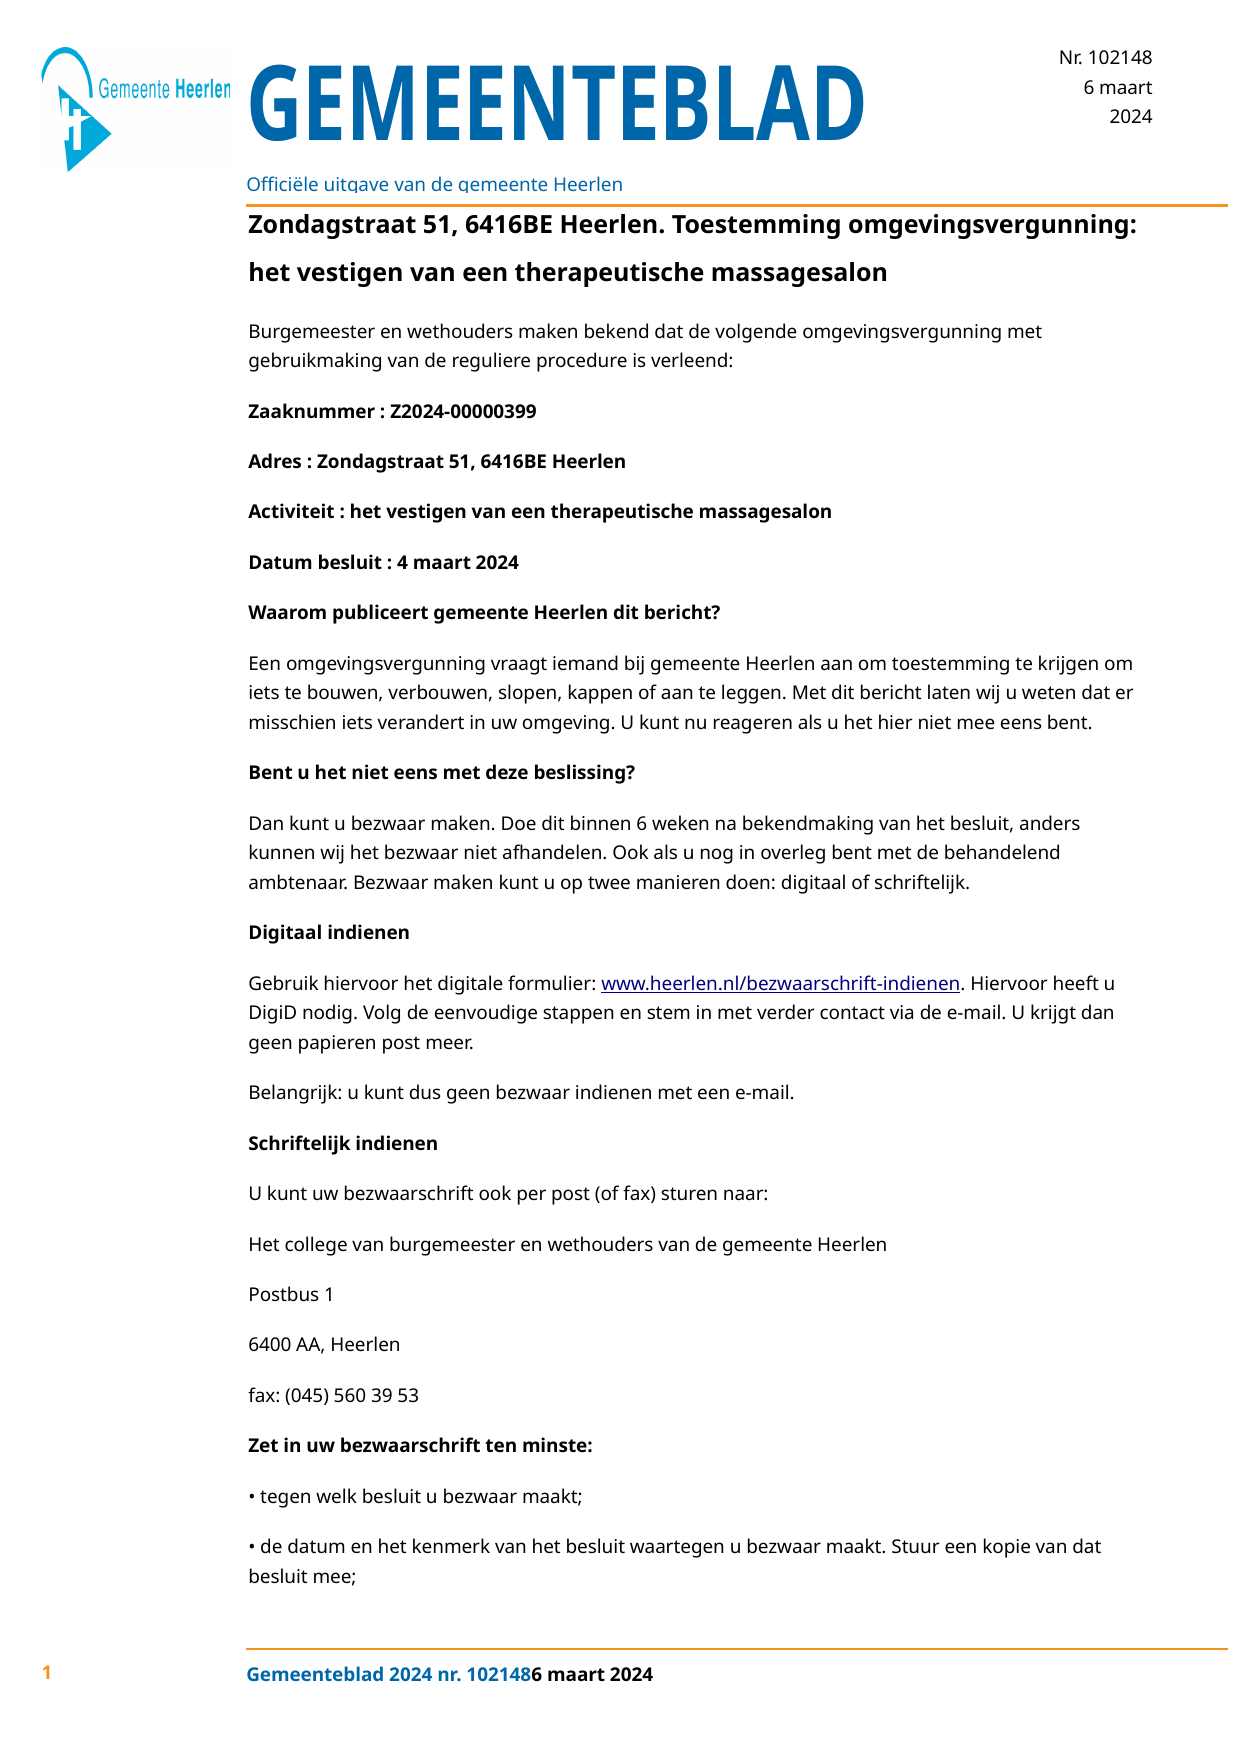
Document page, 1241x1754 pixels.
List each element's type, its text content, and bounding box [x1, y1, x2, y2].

text • tegen welk besluit u bezwaar maakt; [248, 1483, 1152, 1509]
text Belangrijk: u kunt dus geen bezwaar indienen met een e-mail. [248, 1079, 1152, 1105]
text Zondagstraat 51, 6416BE Heerlen. Toestemming omgevingsvergunning: het vestigen van een therapeutische massagesalon [248, 207, 1152, 288]
text fax: (045) 560 39 53 [248, 1382, 1152, 1408]
text U kunt uw bezwaarschrift ook per post (of fax) sturen naar: [248, 1180, 1152, 1206]
text Waarom publiceert gemeente Heerlen dit bericht? [248, 599, 1152, 625]
text Gebruik hiervoor het digitale formulier: www.heerlen.nl/bezwaarschrift-indienen. Hiervoor heeft u DigiD nodig. Volg de eenvoudige stappen en stem in met verder contact via de e-mail. U krijgt dan geen papieren post meer. [248, 970, 1152, 1055]
picture [41, 47, 231, 172]
text Een omgevingsvergunning vraagt iemand bij gemeente Heerlen aan om toestemming te krijgen om iets te bouwen, verbouwen, slopen, kappen of aan te leggen. Met dit bericht laten wij u weten dat er misschien iets verandert in uw omgeving. U kunt nu reageren als u het hier niet mee eens bent. [248, 650, 1152, 735]
text Dan kunt u bezwaar maken. Doe dit binnen 6 weken na bekendmaking van het besluit, anders kunnen wij het bezwaar niet afhandelen. Ook als u nog in overleg bent met de behandelend ambtenaar. Bezwaar maken kunt u op twee manieren doen: digitaal of schriftelijk. [248, 810, 1152, 895]
text Postbus 1 [248, 1281, 1152, 1307]
text Het college van burgemeester en wethouders van de gemeente Heerlen [248, 1231, 1152, 1257]
text Activiteit : het vestigen van een therapeutische massagesalon [248, 499, 1152, 524]
text Schriftelijk indienen [248, 1130, 1152, 1156]
text Burgemeester en wethouders maken bekend dat de volgende omgevingsvergunning met gebruikmaking van de reguliere procedure is verleend: [248, 318, 1152, 373]
text • de datum en het kenmerk van het besluit waartegen u bezwaar maakt. Stuur een kopie van dat besluit mee; [248, 1533, 1152, 1589]
text Digitaal indienen [248, 919, 1152, 945]
text Bent u het niet eens met deze beslissing? [248, 759, 1152, 785]
picture [41, 47, 59, 70]
text 6400 AA, Heerlen [248, 1332, 1152, 1357]
text Zaaknummer : Z2024-00000399 [248, 398, 1152, 424]
text Datum besluit : 4 maart 2024 [248, 549, 1152, 575]
text Zet in uw bezwaarschrift ten minste: [248, 1432, 1152, 1458]
text Adres : Zondagstraat 51, 6416BE Heerlen [248, 448, 1152, 474]
